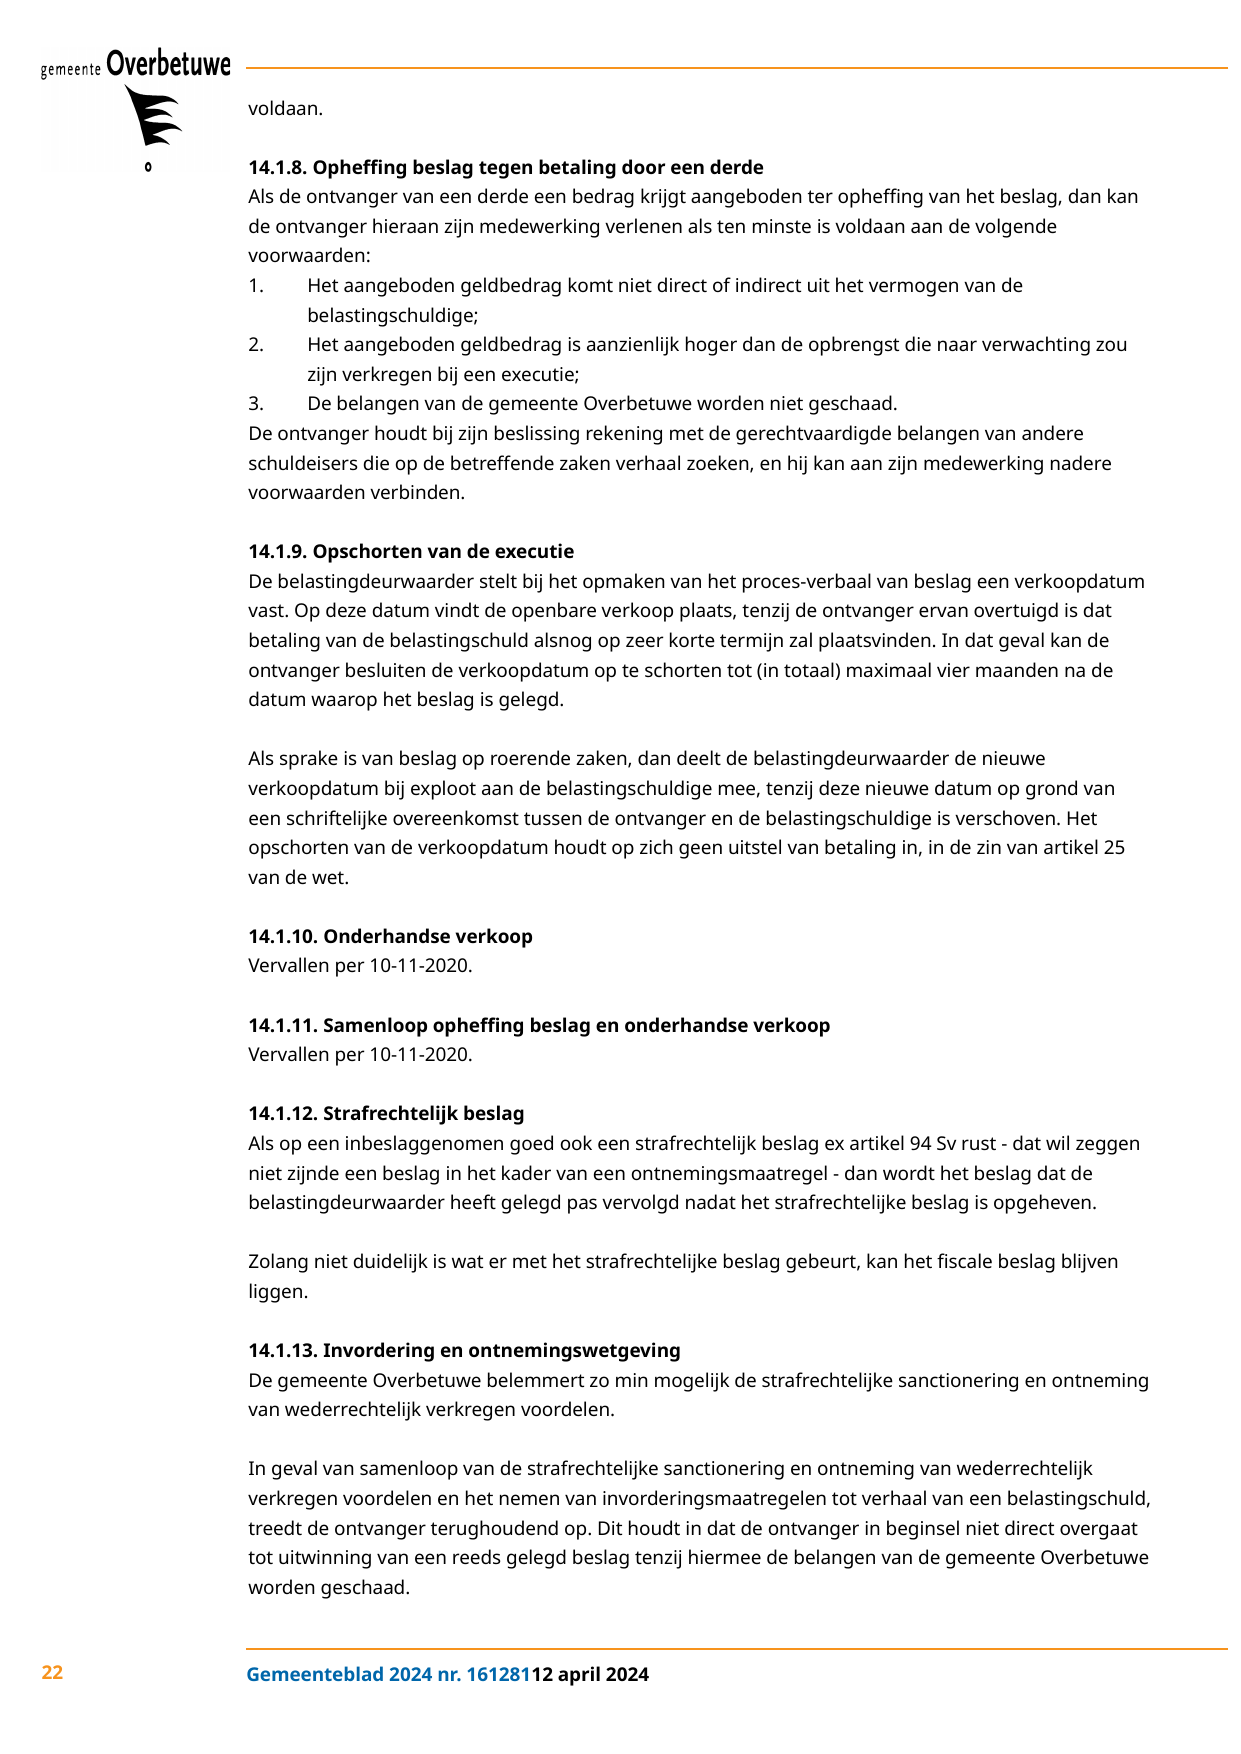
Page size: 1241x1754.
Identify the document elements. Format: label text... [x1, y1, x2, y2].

text De gemeente Overbetuwe belemmert zo min mogelijk de strafrechtelijke sanctionering en ontneming van wederrechtelijk verkregen voordelen. [248, 1367, 1152, 1422]
list Het aangeboden geldbedrag komt niet direct of indirect uit het vermogen van de belastingschuldige; [248, 272, 1152, 328]
text Als op een inbeslaggenomen goed ook een strafrechtelijk beslag ex artikel 94 Sv rust - dat wil zeggen niet zijnde een beslag in het kader van een ontnemingsmaatregel - dan wordt het beslag dat de belastingdeurwaarder heeft gelegd pas vervolgd nadat het strafrechtelijke beslag is opgeheven. [248, 1130, 1152, 1215]
list Het aangeboden geldbedrag is aanzienlijk hoger dan de opbrengst die naar verwachting zou zijn verkregen bij een executie; [248, 331, 1152, 387]
text 14.1.9. Opschorten van de executie [248, 538, 1152, 564]
text voldaan. [248, 95, 1152, 121]
text Als de ontvanger van een derde een bedrag krijgt aangeboden ter opheffing van het beslag, dan kan de ontvanger hieraan zijn medewerking verlenen als ten minste is voldaan aan de volgende voorwaarden: [248, 183, 1152, 268]
text Zolang niet duidelijk is wat er met het strafrechtelijke beslag gebeurt, kan het fiscale beslag blijven liggen. [248, 1248, 1152, 1304]
picture [41, 47, 231, 172]
text 14.1.13. Invordering en ontnemingswetgeving [248, 1337, 1152, 1363]
text 14.1.11. Samenloop opheffing beslag en onderhandse verkoop [248, 1012, 1152, 1038]
text 14.1.8. Opheffing beslag tegen betaling door een derde [248, 154, 1152, 180]
text De ontvanger houdt bij zijn beslissing rekening met de gerechtvaardigde belangen van andere schuldeisers die op de betreffende zaken verhaal zoeken, en hij kan aan zijn medewerking nadere voorwaarden verbinden. [248, 420, 1152, 505]
text Vervallen per 10-11-2020. [248, 953, 1152, 978]
text In geval van samenloop van de strafrechtelijke sanctionering en ontneming van wederrechtelijk verkregen voordelen en het nemen van invorderingsmaatregelen tot verhaal van een belastingschuld, treedt de ontvanger terughoudend op. Dit houdt in dat de ontvanger in beginsel niet direct overgaat tot uitwinning van een reeds gelegd beslag tenzij hiermee de belangen van de gemeente Overbetuwe worden geschaad. [248, 1456, 1152, 1600]
text Als sprake is van beslag op roerende zaken, dan deelt de belastingdeurwaarder de nieuwe verkoopdatum bij exploot aan de belastingschuldige mee, tenzij deze nieuwe datum op grond van een schriftelijke overeenkomst tussen de ontvanger en de belastingschuldige is verschoven. Het opschorten van de verkoopdatum houdt op zich geen uitstel van betaling in, in de zin van artikel 25 van de wet. [248, 746, 1152, 890]
text 14.1.12. Strafrechtelijk beslag [248, 1101, 1152, 1126]
text De belastingdeurwaarder stelt bij het opmaken van het proces-verbaal van beslag een verkoopdatum vast. Op deze datum vindt de openbare verkoop plaats, tenzij de ontvanger ervan overtuigd is dat betaling van de belastingschuld alsnog op zeer korte termijn zal plaatsvinden. In dat geval kan de ontvanger besluiten de verkoopdatum op te schorten tot (in totaal) maximaal vier maanden na de datum waarop het beslag is gelegd. [248, 568, 1152, 712]
text 14.1.10. Onderhandse verkoop [248, 923, 1152, 949]
list De belangen van de gemeente Overbetuwe worden niet geschaad. [248, 391, 1152, 416]
text Vervallen per 10-11-2020. [248, 1041, 1152, 1067]
